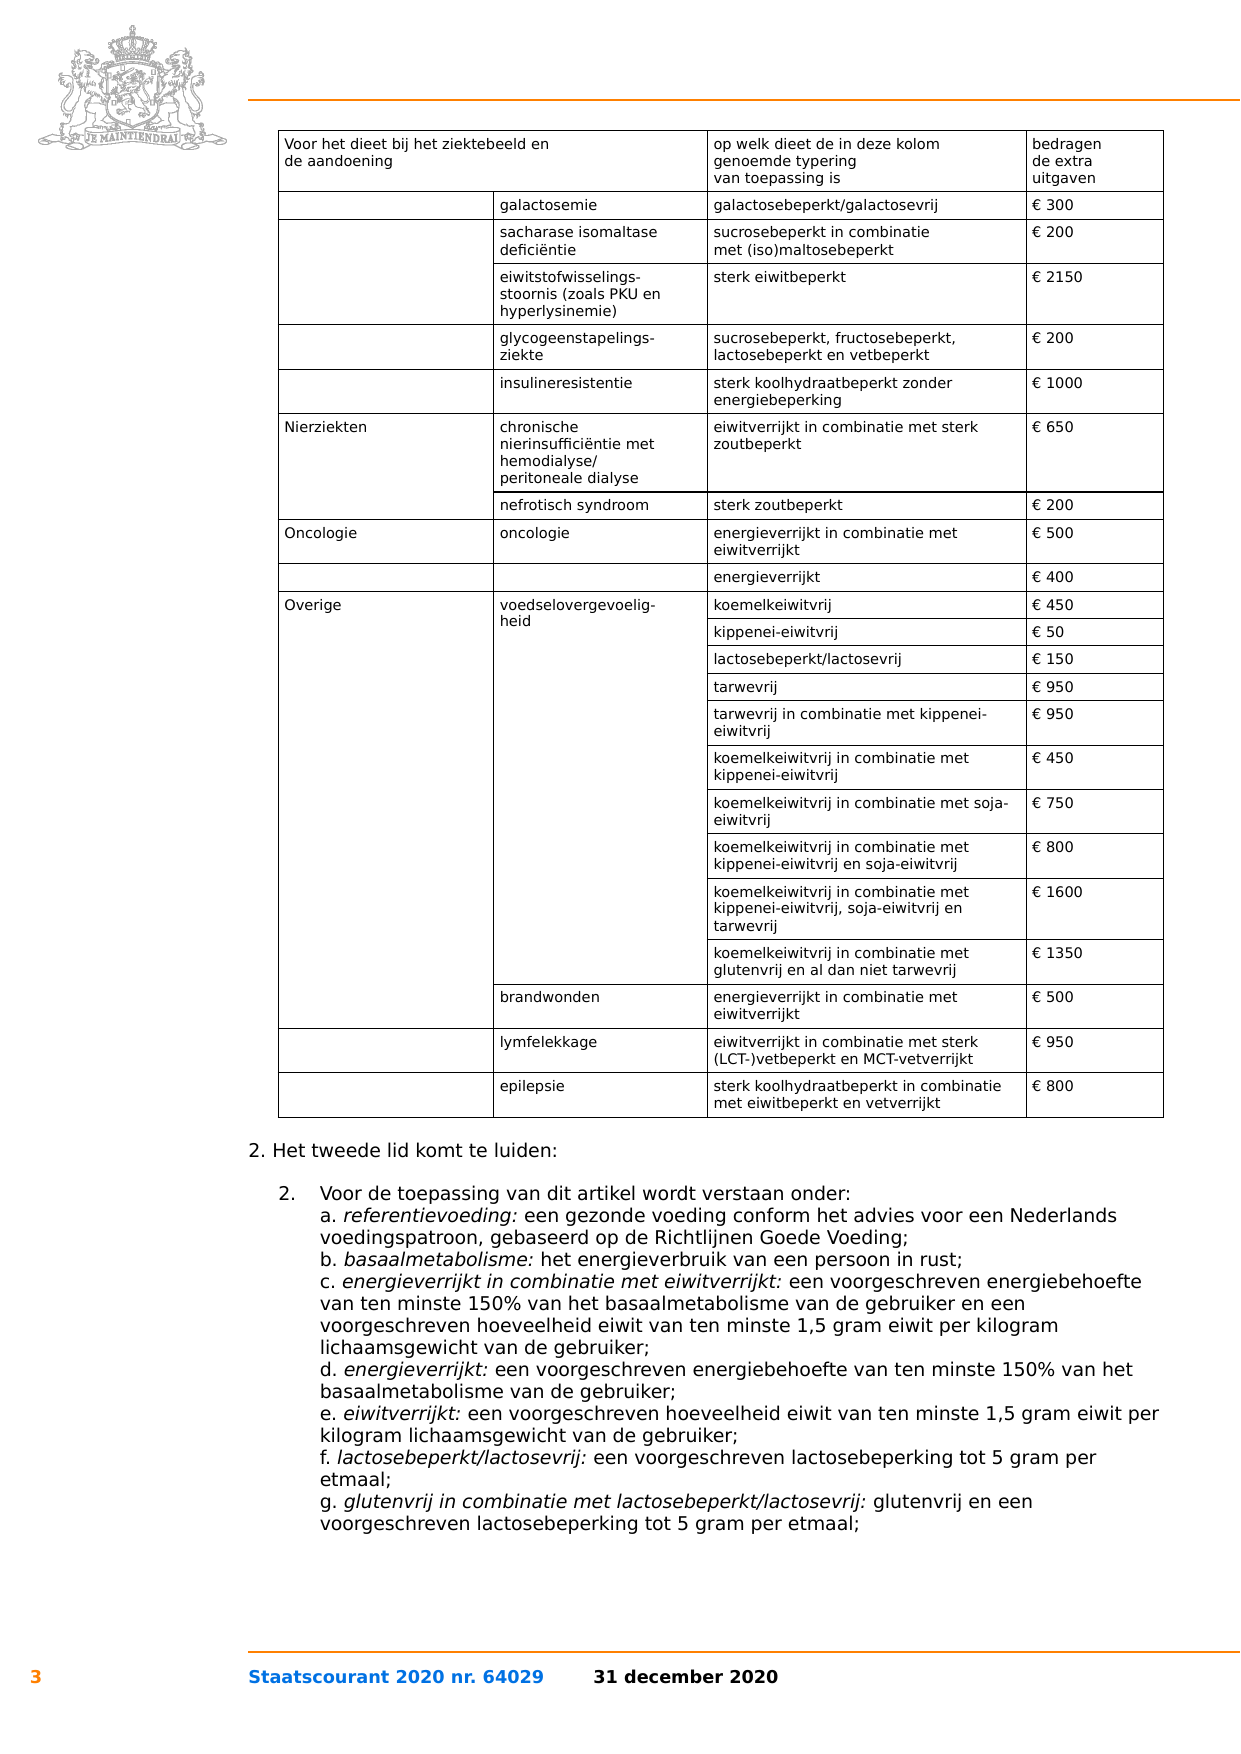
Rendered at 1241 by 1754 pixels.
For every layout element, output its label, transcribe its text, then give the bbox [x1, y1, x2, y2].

table_header op welk dieet de in deze kolom genoemde typering van toepassing is [708, 131, 1026, 191]
table_cell € 50 [1027, 619, 1163, 645]
table_cell € 300 [1027, 192, 1163, 219]
table_cell sucrosebeperkt in combinatie met (iso)maltosebeperkt [708, 220, 1026, 263]
table_cell sterk koolhydraatbeperkt zonder energiebeperking [708, 370, 1026, 413]
table_cell € 450 [1027, 592, 1163, 618]
table_cell sterk zoutbeperkt [708, 493, 1026, 519]
table_cell tarwevrij in combinatie met kippenei-eiwitvrij [708, 701, 1026, 744]
table_cell € 200 [1027, 325, 1163, 369]
table_cell koemelkeiwitvrij [708, 592, 1026, 618]
table_cell eiwitverrijkt in combinatie met sterk (LCT-)vetbeperkt en MCT-vetverrijkt [708, 1029, 1026, 1072]
table_cell energieverrijkt [708, 564, 1026, 591]
table_cell [279, 370, 493, 413]
table_cell € 1000 [1027, 370, 1163, 413]
table_cell lactosebeperkt/lactosevrij [708, 646, 1026, 673]
table_cell € 1600 [1027, 879, 1163, 939]
table_cell sterk eiwitbeperkt [708, 264, 1026, 324]
table_cell € 650 [1027, 414, 1163, 491]
table_cell Overige [279, 592, 493, 1028]
text e. eiwitverrijkt: een voorgeschreven hoeveelheid eiwit van ten minste 1,5 gram eiwit per kilogram lichaamsgewicht van de gebruiker; [319, 1403, 1163, 1447]
table_cell [279, 192, 493, 219]
table_cell € 2150 [1027, 264, 1163, 324]
table_cell insulineresistentie [494, 370, 707, 413]
table_cell koemelkeiwitvrij in combinatie met soja-eiwitvrij [708, 790, 1026, 833]
table_cell galactosemie [494, 192, 707, 219]
table_cell [494, 564, 707, 591]
text g. glutenvrij in combinatie met lactosebeperkt/lactosevrij: glutenvrij en een voorgeschreven lactosebeperking tot 5 gram per etmaal; [319, 1491, 1163, 1535]
table_cell koemelkeiwitvrij in combinatie met kippenei-eiwitvrij en soja-eiwitvrij [708, 834, 1026, 878]
table_cell [279, 1029, 493, 1072]
table_cell kippenei-eiwitvrij [708, 619, 1026, 645]
table_cell € 950 [1027, 701, 1163, 744]
table_cell sterk koolhydraatbeperkt in combinatie met eiwitbeperkt en vetverrijkt [708, 1073, 1026, 1117]
table_cell € 200 [1027, 220, 1163, 263]
table_cell € 750 [1027, 790, 1163, 833]
table_cell € 200 [1027, 493, 1163, 519]
text 2. Het tweede lid komt te luiden: [248, 1139, 1163, 1161]
table_cell galactosebeperkt/galactosevrij [708, 192, 1026, 219]
table_cell nefrotisch syndroom [494, 493, 707, 519]
table_cell oncologie [494, 520, 707, 563]
table_cell tarwevrij [708, 674, 1026, 700]
table_cell [279, 325, 493, 369]
table_cell voedselovergevoelig- heid [494, 592, 707, 983]
table_cell sacharase isomaltase deficiëntie [494, 220, 707, 263]
table_cell € 500 [1027, 985, 1163, 1028]
table_cell € 400 [1027, 564, 1163, 591]
table_cell [279, 220, 493, 324]
table_cell € 1350 [1027, 940, 1163, 983]
table_cell Oncologie [279, 520, 493, 563]
picture [38, 25, 227, 150]
table_cell koemelkeiwitvrij in combinatie met kippenei-eiwitvrij, soja-eiwitvrij en tarwevrij [708, 879, 1026, 939]
table_cell [279, 564, 493, 591]
text f. lactosebeperkt/lactosevrij: een voorgeschreven lactosebeperking tot 5 gram per etmaal; [319, 1447, 1163, 1491]
table_header Voor het dieet bij het ziektebeeld en de aandoening [279, 131, 707, 191]
table_cell eiwitstofwisselings- stoornis (zoals PKU en hyperlysinemie) [494, 264, 707, 324]
table_cell chronische nierinsufficiëntie met hemodialyse/ peritoneale dialyse [494, 414, 707, 491]
table_cell sucrosebeperkt, fructosebeperkt, lactosebeperkt en vetbeperkt [708, 325, 1026, 369]
table_cell brandwonden [494, 985, 707, 1028]
table_cell € 450 [1027, 746, 1163, 789]
table_cell € 800 [1027, 1073, 1163, 1117]
table_cell energieverrijkt in combinatie met eiwitverrijkt [708, 985, 1026, 1028]
table_header bedragen de extra uitgaven [1027, 131, 1163, 191]
table_cell € 950 [1027, 1029, 1163, 1072]
table_cell energieverrijkt in combinatie met eiwitverrijkt [708, 520, 1026, 563]
text c. energieverrijkt in combinatie met eiwitverrijkt: een voorgeschreven energiebehoefte van ten minste 150% van het basaalmetabolisme van de gebruiker en een voorgeschreven hoeveelheid eiwit van ten minste 1,5 gram eiwit per kilogram lichaamsgewicht van de gebruiker; [319, 1271, 1163, 1359]
table_cell [279, 1073, 493, 1117]
text 2. Voor de toepassing van dit artikel wordt verstaan onder: [278, 1183, 1163, 1205]
table_cell € 150 [1027, 646, 1163, 673]
table_cell Nierziekten [279, 414, 493, 519]
text b. basaalmetabolisme: het energieverbruik van een persoon in rust; [319, 1249, 1163, 1271]
table_cell koemelkeiwitvrij in combinatie met kippenei-eiwitvrij [708, 746, 1026, 789]
table_cell epilepsie [494, 1073, 707, 1117]
table_cell eiwitverrijkt in combinatie met sterk zoutbeperkt [708, 414, 1026, 491]
table_cell € 500 [1027, 520, 1163, 563]
table_cell € 800 [1027, 834, 1163, 878]
table_cell lymfelekkage [494, 1029, 707, 1072]
table_cell koemelkeiwitvrij in combinatie met glutenvrij en al dan niet tarwevrij [708, 940, 1026, 983]
table_cell glycogeenstapelings- ziekte [494, 325, 707, 369]
text a. referentievoeding: een gezonde voeding conform het advies voor een Nederlands voedingspatroon, gebaseerd op de Richtlijnen Goede Voeding; [319, 1205, 1163, 1249]
text d. energieverrijkt: een voorgeschreven energiebehoefte van ten minste 150% van het basaalmetabolisme van de gebruiker; [319, 1359, 1163, 1403]
table_cell € 950 [1027, 674, 1163, 700]
